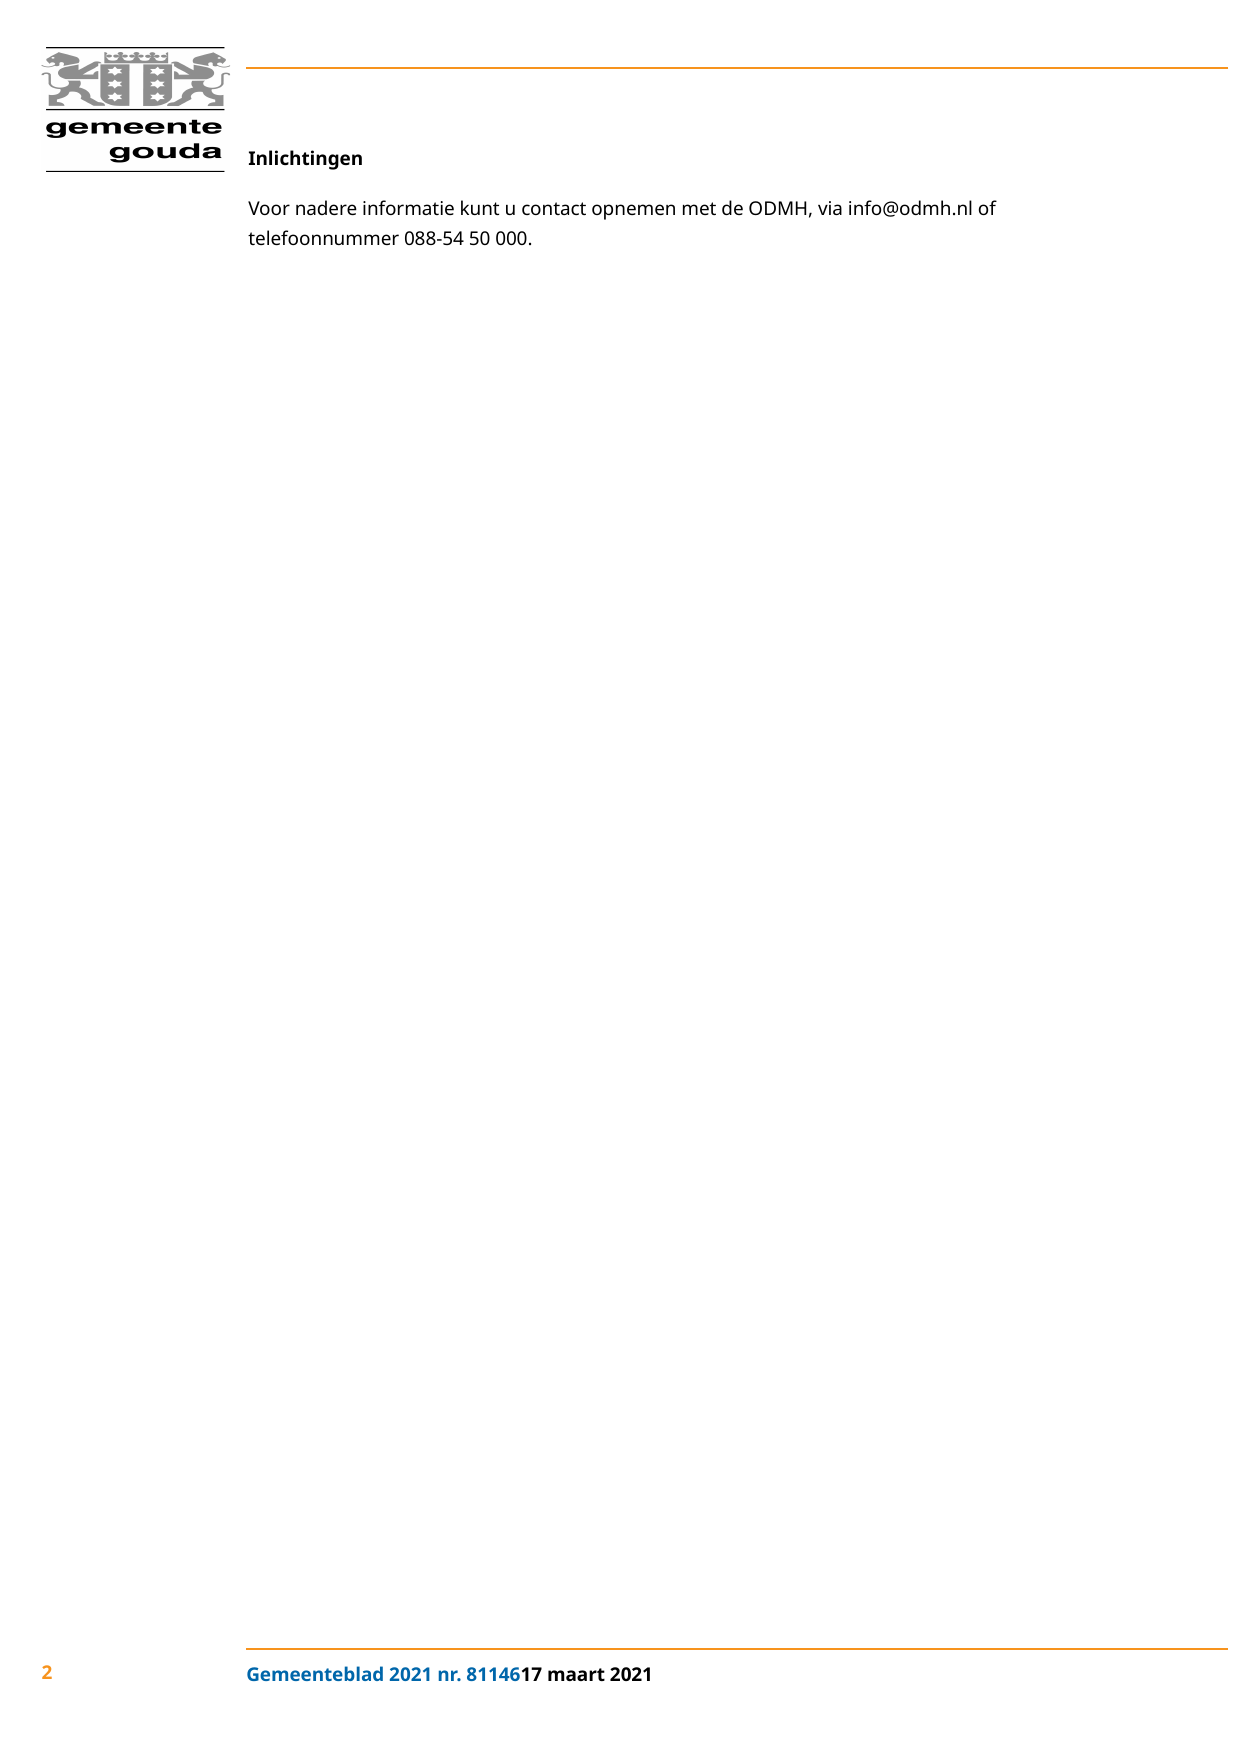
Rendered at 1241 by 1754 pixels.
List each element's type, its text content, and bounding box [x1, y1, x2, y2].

picture [41, 47, 231, 172]
text Voor nadere informatie kunt u contact opnemen met de ODMH, via info@odmh.nl of telefoonnummer 088-54 50 000. [248, 196, 1152, 251]
text Inlichtingen [248, 145, 1152, 171]
